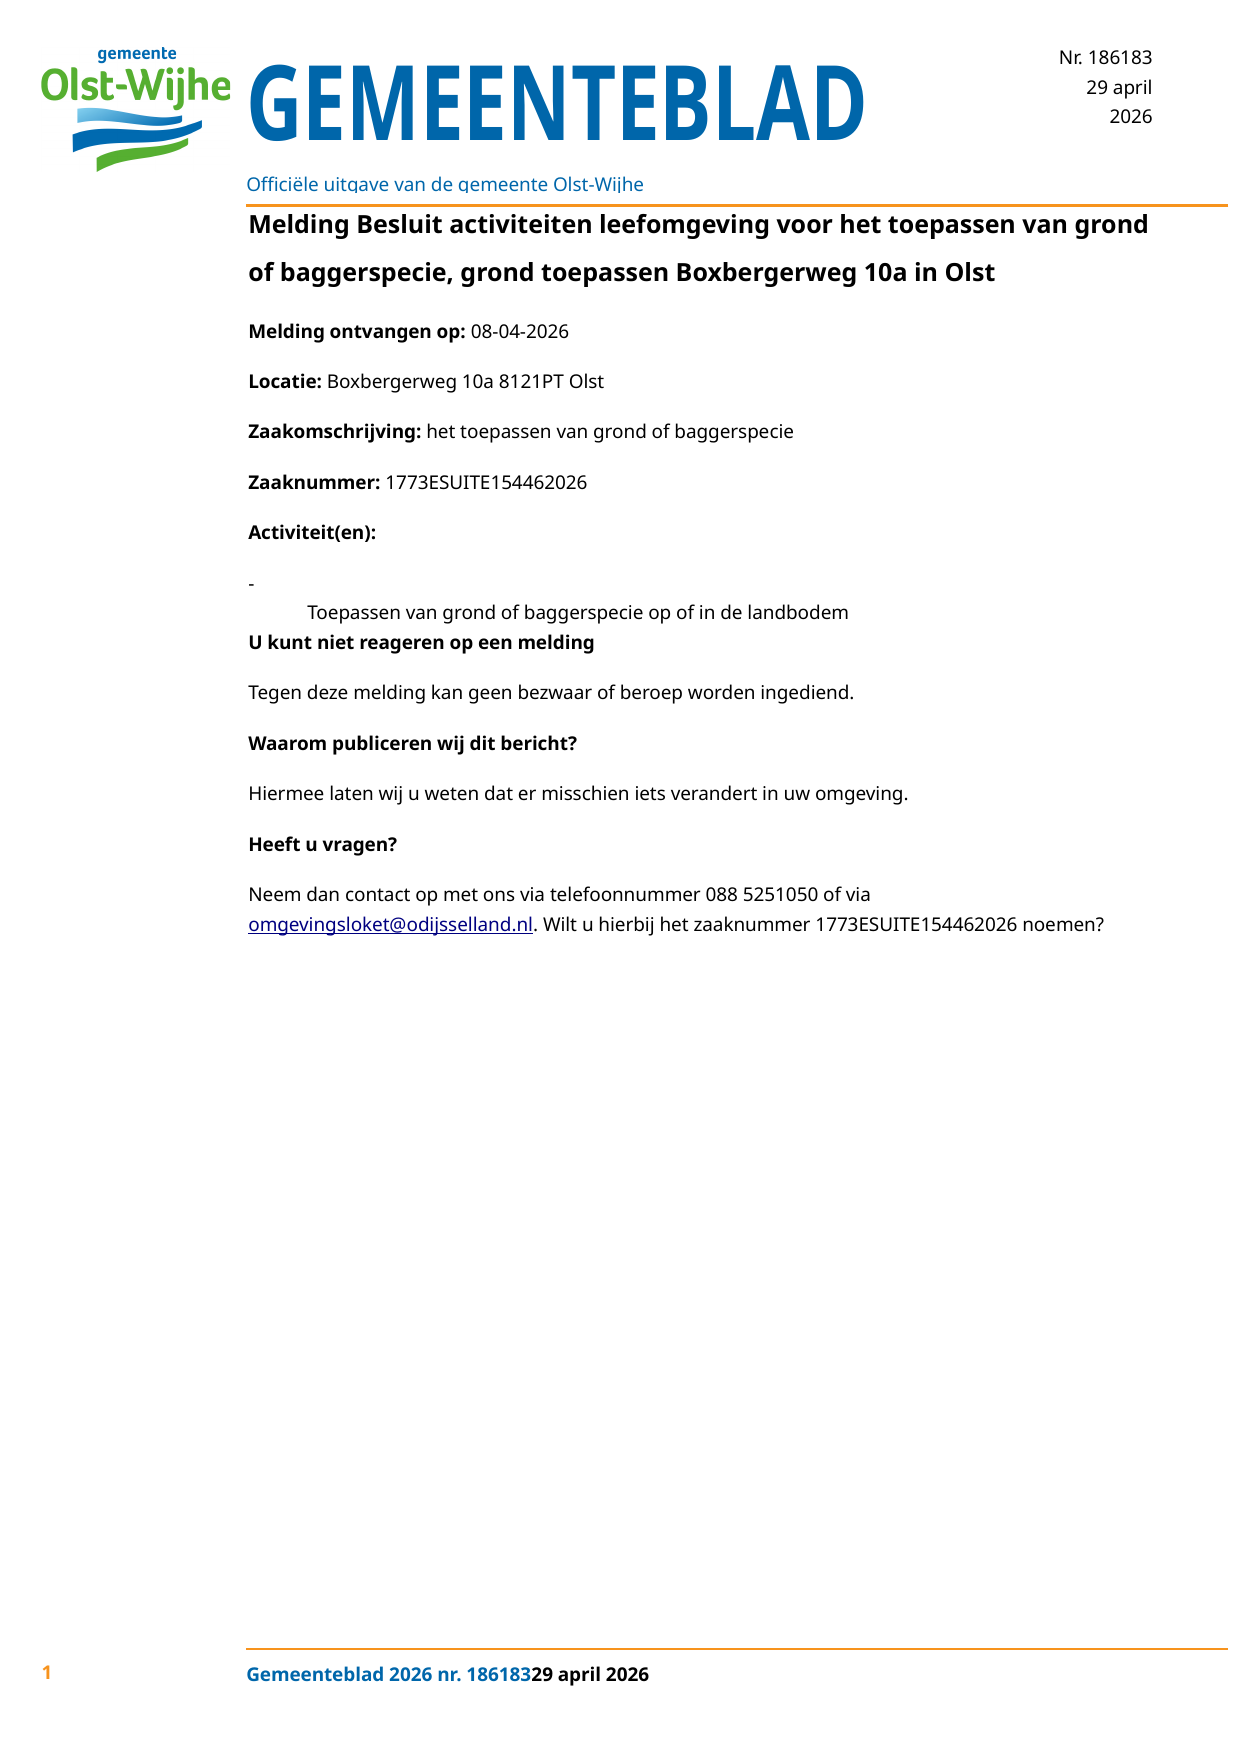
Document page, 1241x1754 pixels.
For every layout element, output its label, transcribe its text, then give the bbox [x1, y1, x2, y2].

picture [41, 47, 231, 172]
text Neem dan contact op met ons via telefoonnummer 088 5251050 of via omgevingsloket@odijsselland.nl. Wilt u hierbij het zaaknummer 1773ESUITE154462026 noemen? [248, 881, 1152, 937]
text Melding Besluit activiteiten leefomgeving voor het toepassen van grond of baggerspecie, grond toepassen Boxbergerweg 10a in Olst [248, 207, 1152, 288]
list Toepassen van grond of baggerspecie op of in de landbodem [248, 599, 1152, 625]
text Heeft u vragen? [248, 831, 1152, 857]
text Waarom publiceren wij dit bericht? [248, 730, 1152, 756]
text Zaaknummer: 1773ESUITE154462026 [248, 469, 1152, 495]
text U kunt niet reageren op een melding [248, 629, 1152, 655]
text Melding ontvangen op: 08-04-2026 [248, 318, 1152, 344]
text Locatie: Boxbergerweg 10a 8121PT Olst [248, 368, 1152, 394]
text Tegen deze melding kan geen bezwaar of beroep worden ingediend. [248, 679, 1152, 705]
text Activiteit(en): [248, 519, 1152, 545]
text Zaakomschrijving: het toepassen van grond of baggerspecie [248, 419, 1152, 444]
text Hiermee laten wij u weten dat er misschien iets verandert in uw omgeving. [248, 780, 1152, 806]
